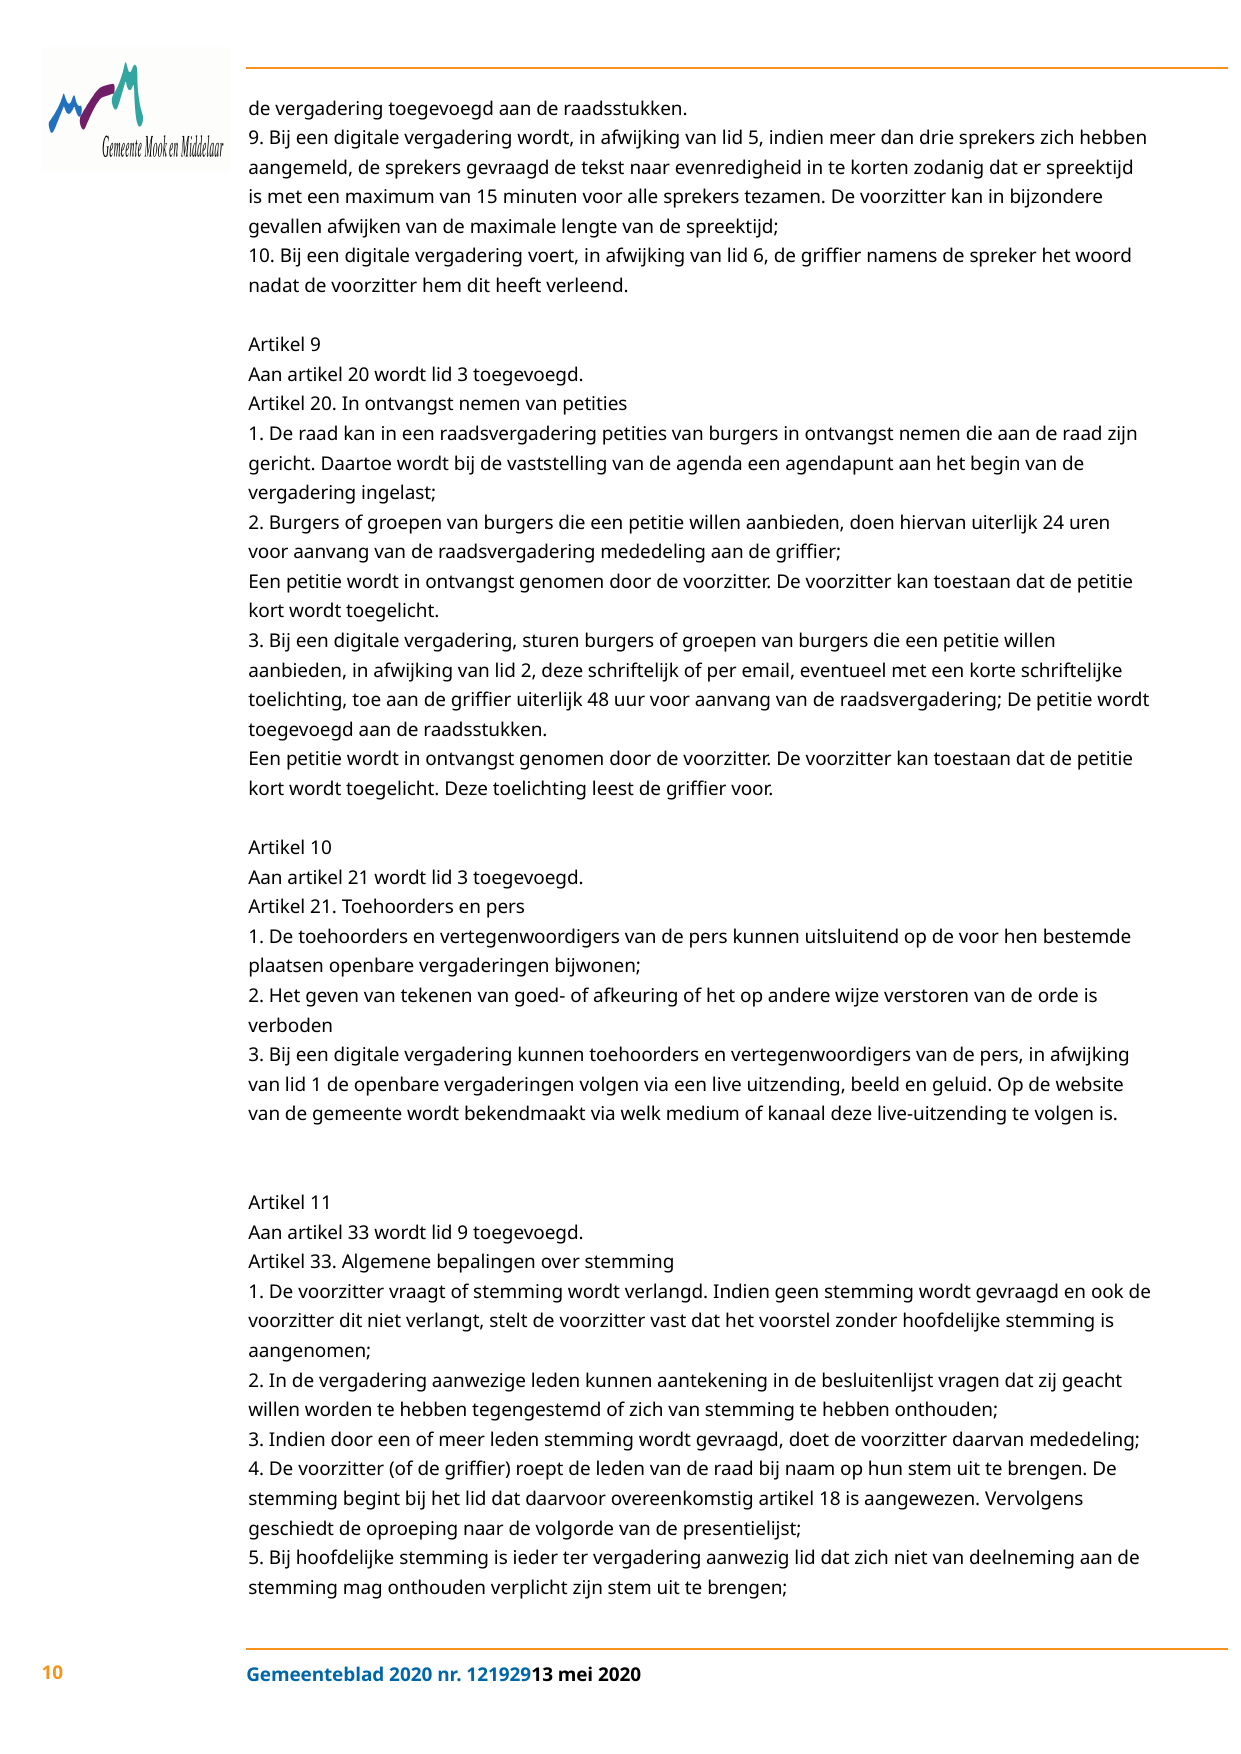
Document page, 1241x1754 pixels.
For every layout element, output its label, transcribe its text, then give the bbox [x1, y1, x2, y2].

text 5. Bij hoofdelijke stemming is ieder ter vergadering aanwezig lid dat zich niet van deelneming aan de stemming mag onthouden verplicht zijn stem uit te brengen; [248, 1544, 1152, 1600]
text Artikel 9 [248, 331, 1152, 357]
text Artikel 21. Toehoorders en pers [248, 893, 1152, 919]
text Aan artikel 33 wordt lid 9 toegevoegd. [248, 1219, 1152, 1245]
text 3. Indien door een of meer leden stemming wordt gevraagd, doet de voorzitter daarvan mededeling; [248, 1426, 1152, 1452]
text 2. Burgers of groepen van burgers die een petitie willen aanbieden, doen hiervan uiterlijk 24 uren voor aanvang van de raadsvergadering mededeling aan de griffier; [248, 509, 1152, 564]
text 10. Bij een digitale vergadering voert, in afwijking van lid 6, de griffier namens de spreker het woord nadat de voorzitter hem dit heeft verleend. [248, 243, 1152, 298]
text Artikel 33. Algemene bepalingen over stemming [248, 1248, 1152, 1274]
text Aan artikel 20 wordt lid 3 toegevoegd. [248, 361, 1152, 387]
text 2. In de vergadering aanwezige leden kunnen aantekening in de besluitenlijst vragen dat zij geacht willen worden te hebben tegengestemd of zich van stemming te hebben onthouden; [248, 1367, 1152, 1422]
picture [41, 47, 231, 172]
text Artikel 10 [248, 834, 1152, 860]
text Een petitie wordt in ontvangst genomen door de voorzitter. De voorzitter kan toestaan dat de petitie kort wordt toegelicht. [248, 568, 1152, 623]
text 1. De raad kan in een raadsvergadering petities van burgers in ontvangst nemen die aan de raad zijn gericht. Daartoe wordt bij de vaststelling van de agenda een agendapunt aan het begin van de vergadering ingelast; [248, 420, 1152, 505]
text 3. Bij een digitale vergadering kunnen toehoorders en vertegenwoordigers van de pers, in afwijking van lid 1 de openbare vergaderingen volgen via een live uitzending, beeld en geluid. Op de website van de gemeente wordt bekendmaakt via welk medium of kanaal deze live-uitzending te volgen is. [248, 1041, 1152, 1126]
text 1. De toehoorders en vertegenwoordigers van de pers kunnen uitsluitend op de voor hen bestemde plaatsen openbare vergaderingen bijwonen; [248, 923, 1152, 978]
text 2. Het geven van tekenen van goed- of afkeuring of het op andere wijze verstoren van de orde is verboden [248, 982, 1152, 1038]
text 1. De voorzitter vraagt of stemming wordt verlangd. Indien geen stemming wordt gevraagd en ook de voorzitter dit niet verlangt, stelt de voorzitter vast dat het voorstel zonder hoofdelijke stemming is aangenomen; [248, 1278, 1152, 1363]
text 9. Bij een digitale vergadering wordt, in afwijking van lid 5, indien meer dan drie sprekers zich hebben aangemeld, de sprekers gevraagd de tekst naar evenredigheid in te korten zodanig dat er spreektijd is met een maximum van 15 minuten voor alle sprekers tezamen. De voorzitter kan in bijzondere gevallen afwijken van de maximale lengte van de spreektijd; [248, 124, 1152, 239]
text Artikel 11 [248, 1189, 1152, 1215]
text Aan artikel 21 wordt lid 3 toegevoegd. [248, 864, 1152, 890]
text Een petitie wordt in ontvangst genomen door de voorzitter. De voorzitter kan toestaan dat de petitie kort wordt toegelicht. Deze toelichting leest de griffier voor. [248, 746, 1152, 801]
text Artikel 20. In ontvangst nemen van petities [248, 391, 1152, 416]
text de vergadering toegevoegd aan de raadsstukken. [248, 95, 1152, 121]
text 4. De voorzitter (of de griffier) roept de leden van de raad bij naam op hun stem uit te brengen. De stemming begint bij het lid dat daarvoor overeenkomstig artikel 18 is aangewezen. Vervolgens geschiedt de oproeping naar de volgorde van de presentielijst; [248, 1456, 1152, 1541]
text 3. Bij een digitale vergadering, sturen burgers of groepen van burgers die een petitie willen aanbieden, in afwijking van lid 2, deze schriftelijk of per email, eventueel met een korte schriftelijke toelichting, toe aan de griffier uiterlijk 48 uur voor aanvang van de raadsvergadering; De petitie wordt toegevoegd aan de raadsstukken. [248, 627, 1152, 742]
